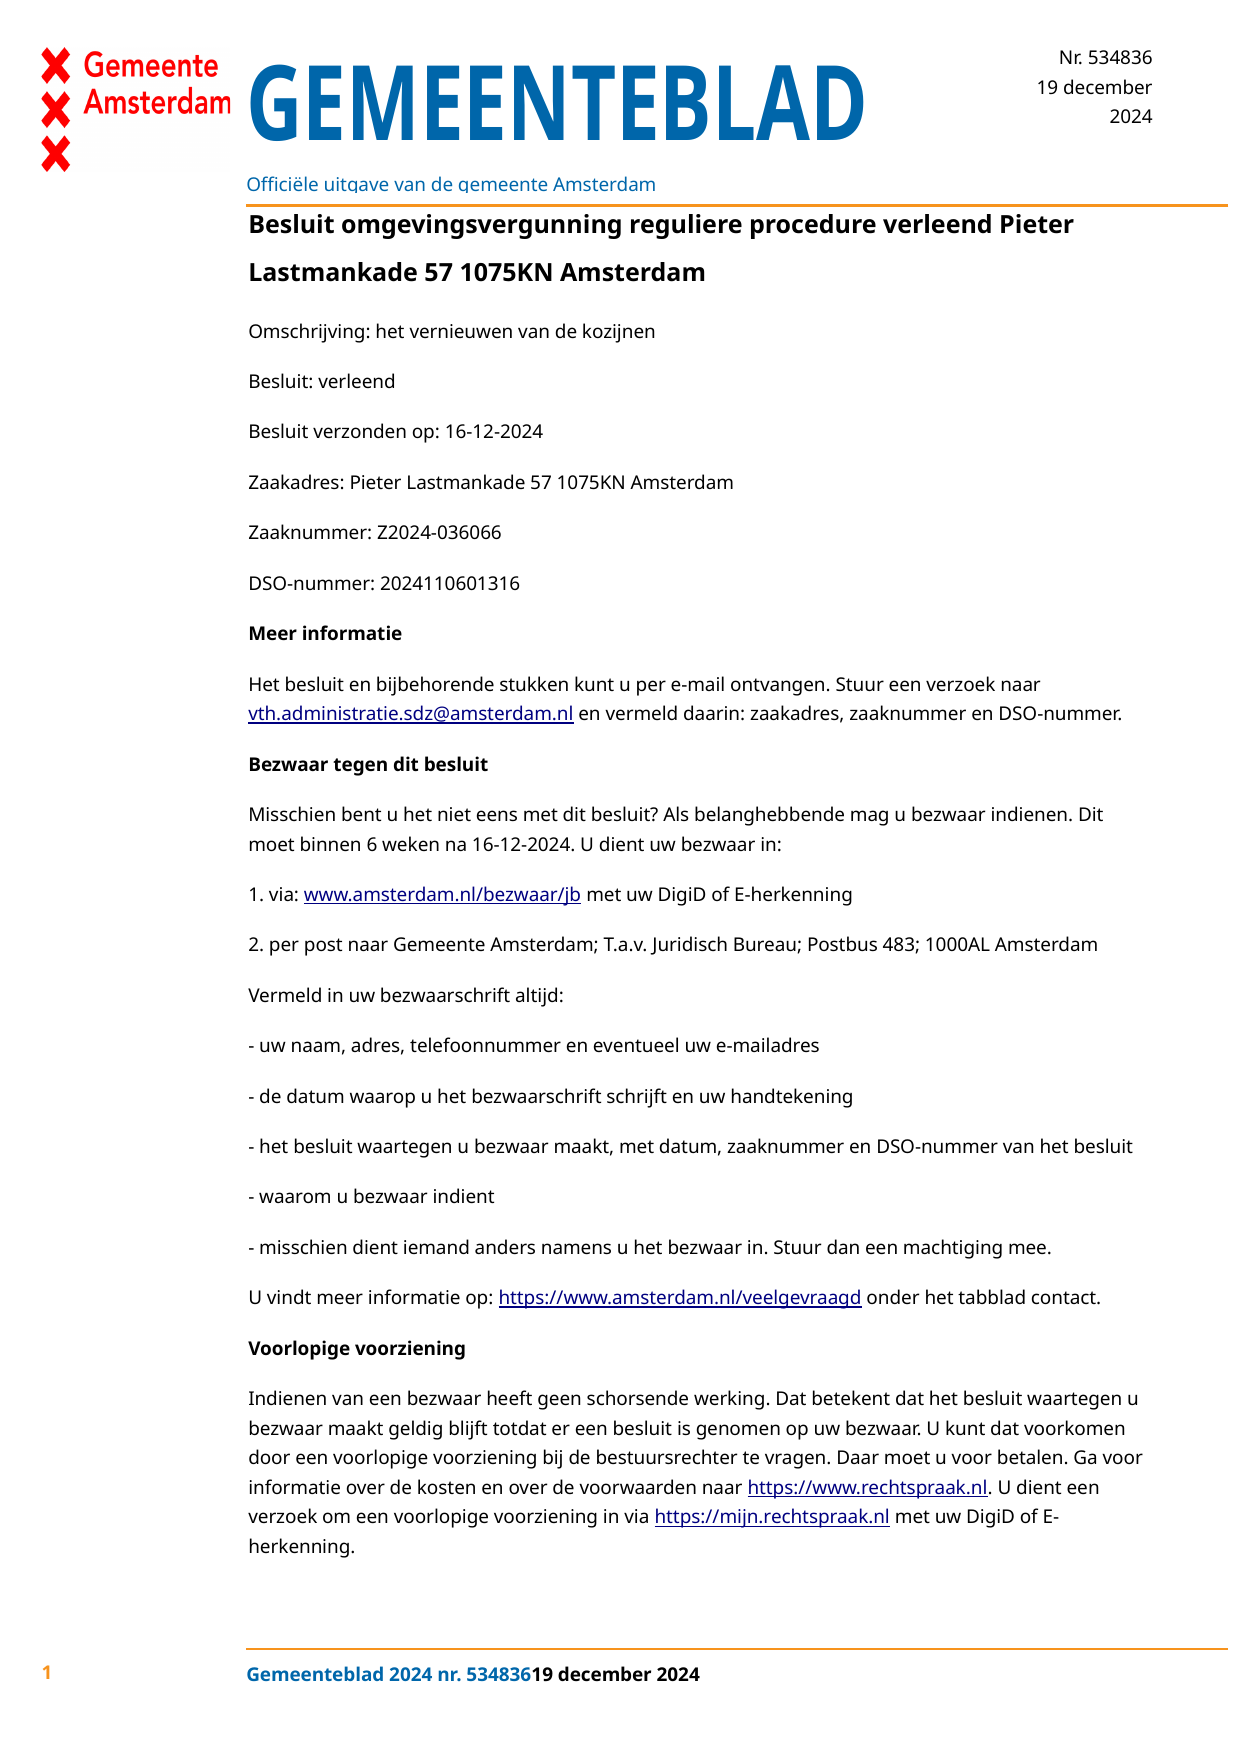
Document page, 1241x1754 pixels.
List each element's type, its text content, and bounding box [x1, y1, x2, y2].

text U vindt meer informatie op: https://www.amsterdam.nl/veelgevraagd onder het tabblad contact. [248, 1284, 1152, 1310]
text - het besluit waartegen u bezwaar maakt, met datum, zaaknummer en DSO-nummer van het besluit [248, 1133, 1152, 1159]
text Zaaknummer: Z2024-036066 [248, 519, 1152, 545]
text Het besluit en bijbehorende stukken kunt u per e-mail ontvangen. Stuur een verzoek naar vth.administratie.sdz@amsterdam.nl en vermeld daarin: zaakadres, zaaknummer en DSO-nummer. [248, 671, 1152, 726]
text - uw naam, adres, telefoonnummer en eventueel uw e-mailadres [248, 1032, 1152, 1058]
text Meer informatie [248, 620, 1152, 646]
text - waarom u bezwaar indient [248, 1184, 1152, 1209]
text Besluit: verleend [248, 368, 1152, 394]
text Zaakadres: Pieter Lastmankade 57 1075KN Amsterdam [248, 469, 1152, 495]
text - misschien dient iemand anders namens u het bezwaar in. Stuur dan een machtiging mee. [248, 1234, 1152, 1260]
text 1. via: www.amsterdam.nl/bezwaar/jb met uw DigiD of E-herkenning [248, 881, 1152, 907]
text DSO-nummer: 2024110601316 [248, 570, 1152, 596]
text - de datum waarop u het bezwaarschrift schrijft en uw handtekening [248, 1083, 1152, 1109]
text Indienen van een bezwaar heeft geen schorsende werking. Dat betekent dat het besluit waartegen u bezwaar maakt geldig blijft totdat er een besluit is genomen op uw bezwaar. U kunt dat voorkomen door een voorlopige voorziening bij de bestuursrechter te vragen. Daar moet u voor betalen. Ga voor informatie over de kosten en over de voorwaarden naar https://www.rechtspraak.nl. U dient een verzoek om een voorlopige voorziening in via https://mijn.rechtspraak.nl met uw DigiD of E-herkenning. [248, 1385, 1152, 1559]
picture [41, 47, 231, 172]
text Besluit omgevingsvergunning reguliere procedure verleend Pieter Lastmankade 57 1075KN Amsterdam [248, 207, 1152, 288]
text Misschien bent u het niet eens met dit besluit? Als belanghebbende mag u bezwaar indienen. Dit moet binnen 6 weken na 16-12-2024. U dient uw bezwaar in: [248, 801, 1152, 857]
text Omschrijving: het vernieuwen van de kozijnen [248, 318, 1152, 344]
text Bezwaar tegen dit besluit [248, 751, 1152, 777]
text Voorlopige voorziening [248, 1335, 1152, 1361]
text 2. per post naar Gemeente Amsterdam; T.a.v. Juridisch Bureau; Postbus 483; 1000AL Amsterdam [248, 932, 1152, 957]
text Besluit verzonden op: 16-12-2024 [248, 419, 1152, 444]
text Vermeld in uw bezwaarschrift altijd: [248, 982, 1152, 1008]
